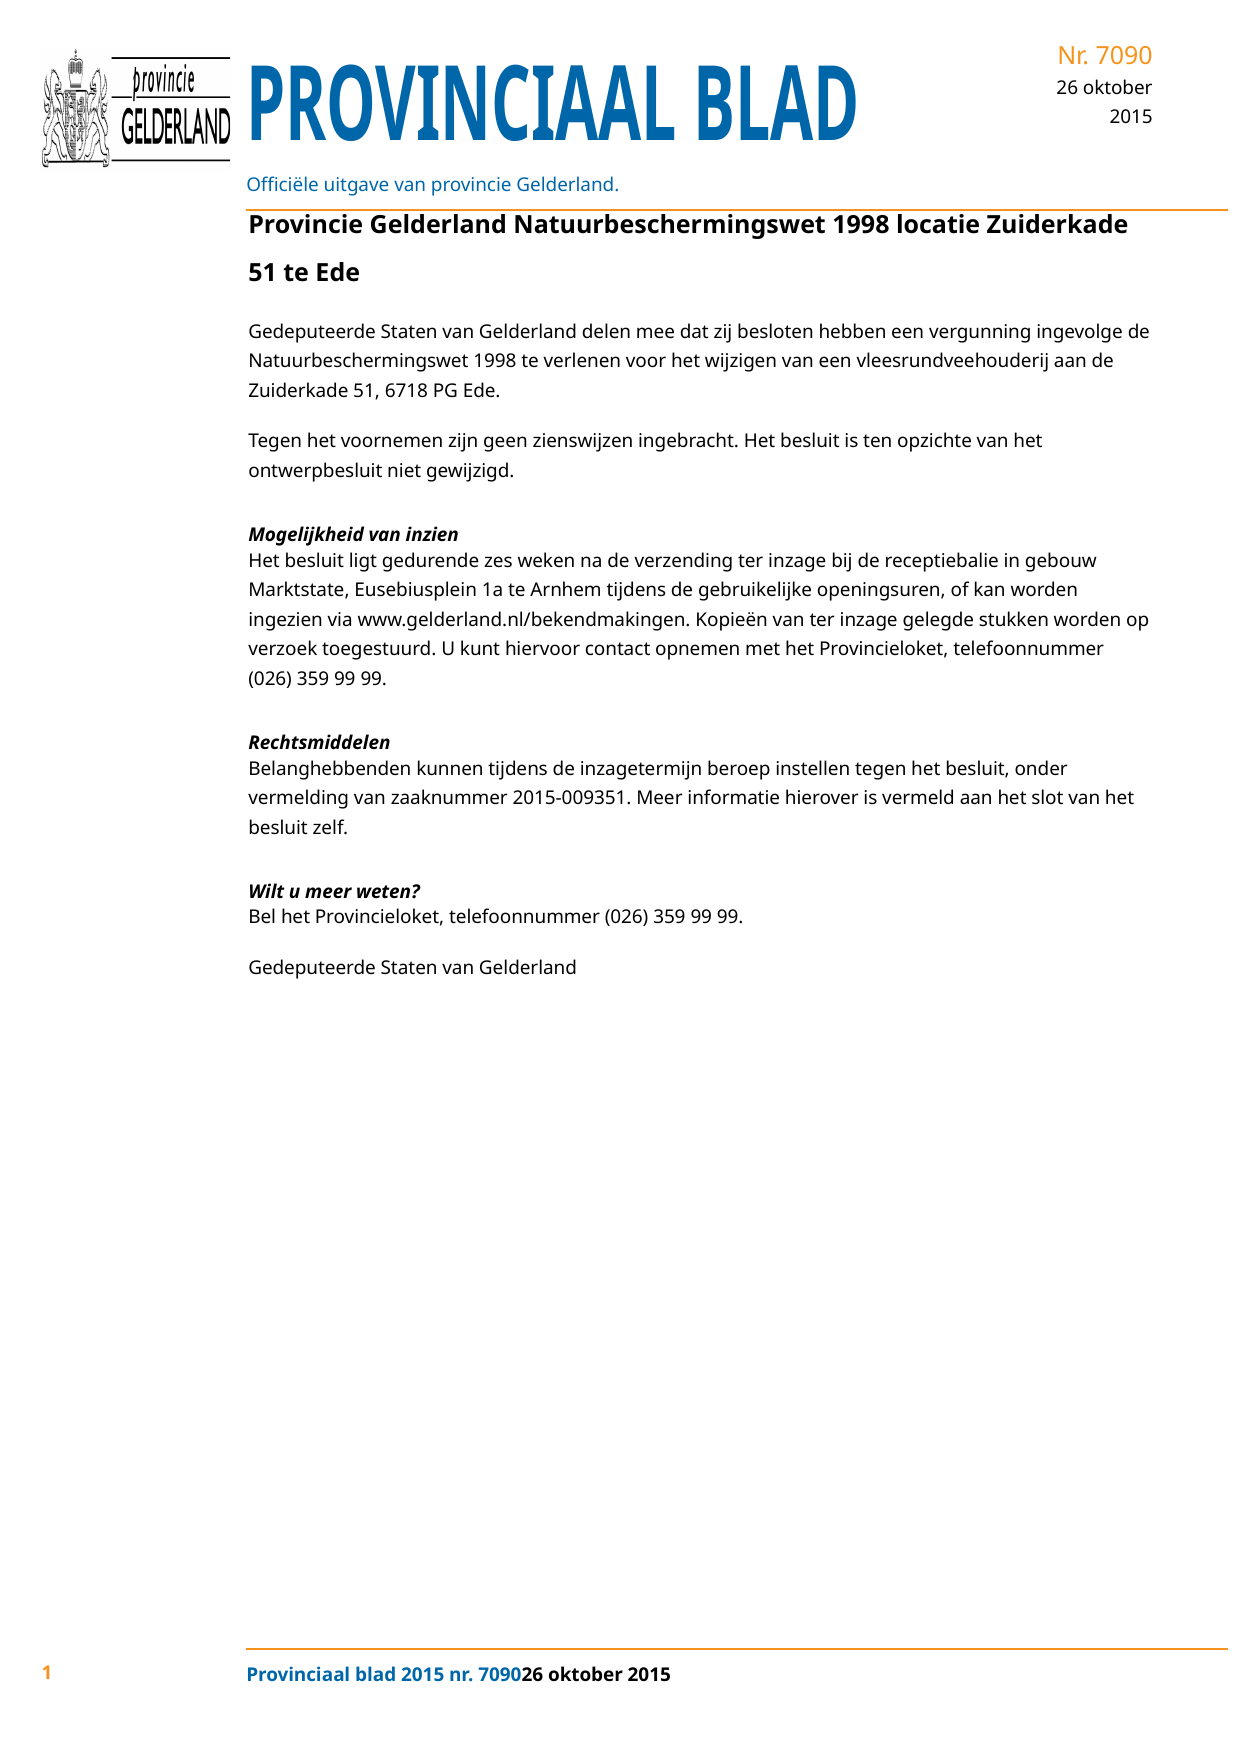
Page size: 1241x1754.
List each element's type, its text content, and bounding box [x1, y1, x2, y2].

text Gedeputeerde Staten van Gelderland [248, 954, 1152, 980]
text Het besluit ligt gedurende zes weken na de verzending ter inzage bij de receptiebalie in gebouw Marktstate, Eusebiusplein 1a te Arnhem tijdens de gebruikelijke openingsuren, of kan worden ingezien via www.gelderland.nl/bekendmakingen. Kopieën van ter inzage gelegde stukken worden op verzoek toegestuurd. U kunt hiervoor contact opnemen met het Provincieloket, telefoonnummer (026) 359 99 99. [248, 547, 1152, 691]
text Gedeputeerde Staten van Gelderland delen mee dat zij besloten hebben een vergunning ingevolge de Natuurbeschermingswet 1998 te verlenen voor het wijzigen van een vleesrundveehouderij aan de Zuiderkade 51, 6718 PG Ede. [248, 318, 1152, 403]
text Mogelijkheid van inzien [248, 521, 1152, 547]
text Provincie Gelderland Natuurbeschermingswet 1998 locatie Zuiderkade 51 te Ede [248, 211, 1152, 288]
text Tegen het voornemen zijn geen zienswijzen ingebracht. Het besluit is ten opzichte van het ontwerpbesluit niet gewijzigd. [248, 427, 1152, 483]
text Wilt u meer weten? [248, 878, 1152, 904]
text Rechtsmiddelen [248, 729, 1152, 755]
text Belanghebbenden kunnen tijdens de inzagetermijn beroep instellen tegen het besluit, onder vermelding van zaaknummer 2015-009351. Meer informatie hierover is vermeld aan het slot van het besluit zelf. [248, 755, 1152, 840]
picture [41, 47, 231, 172]
text Bel het Provincieloket, telefoonnummer (026) 359 99 99. [248, 904, 1152, 929]
